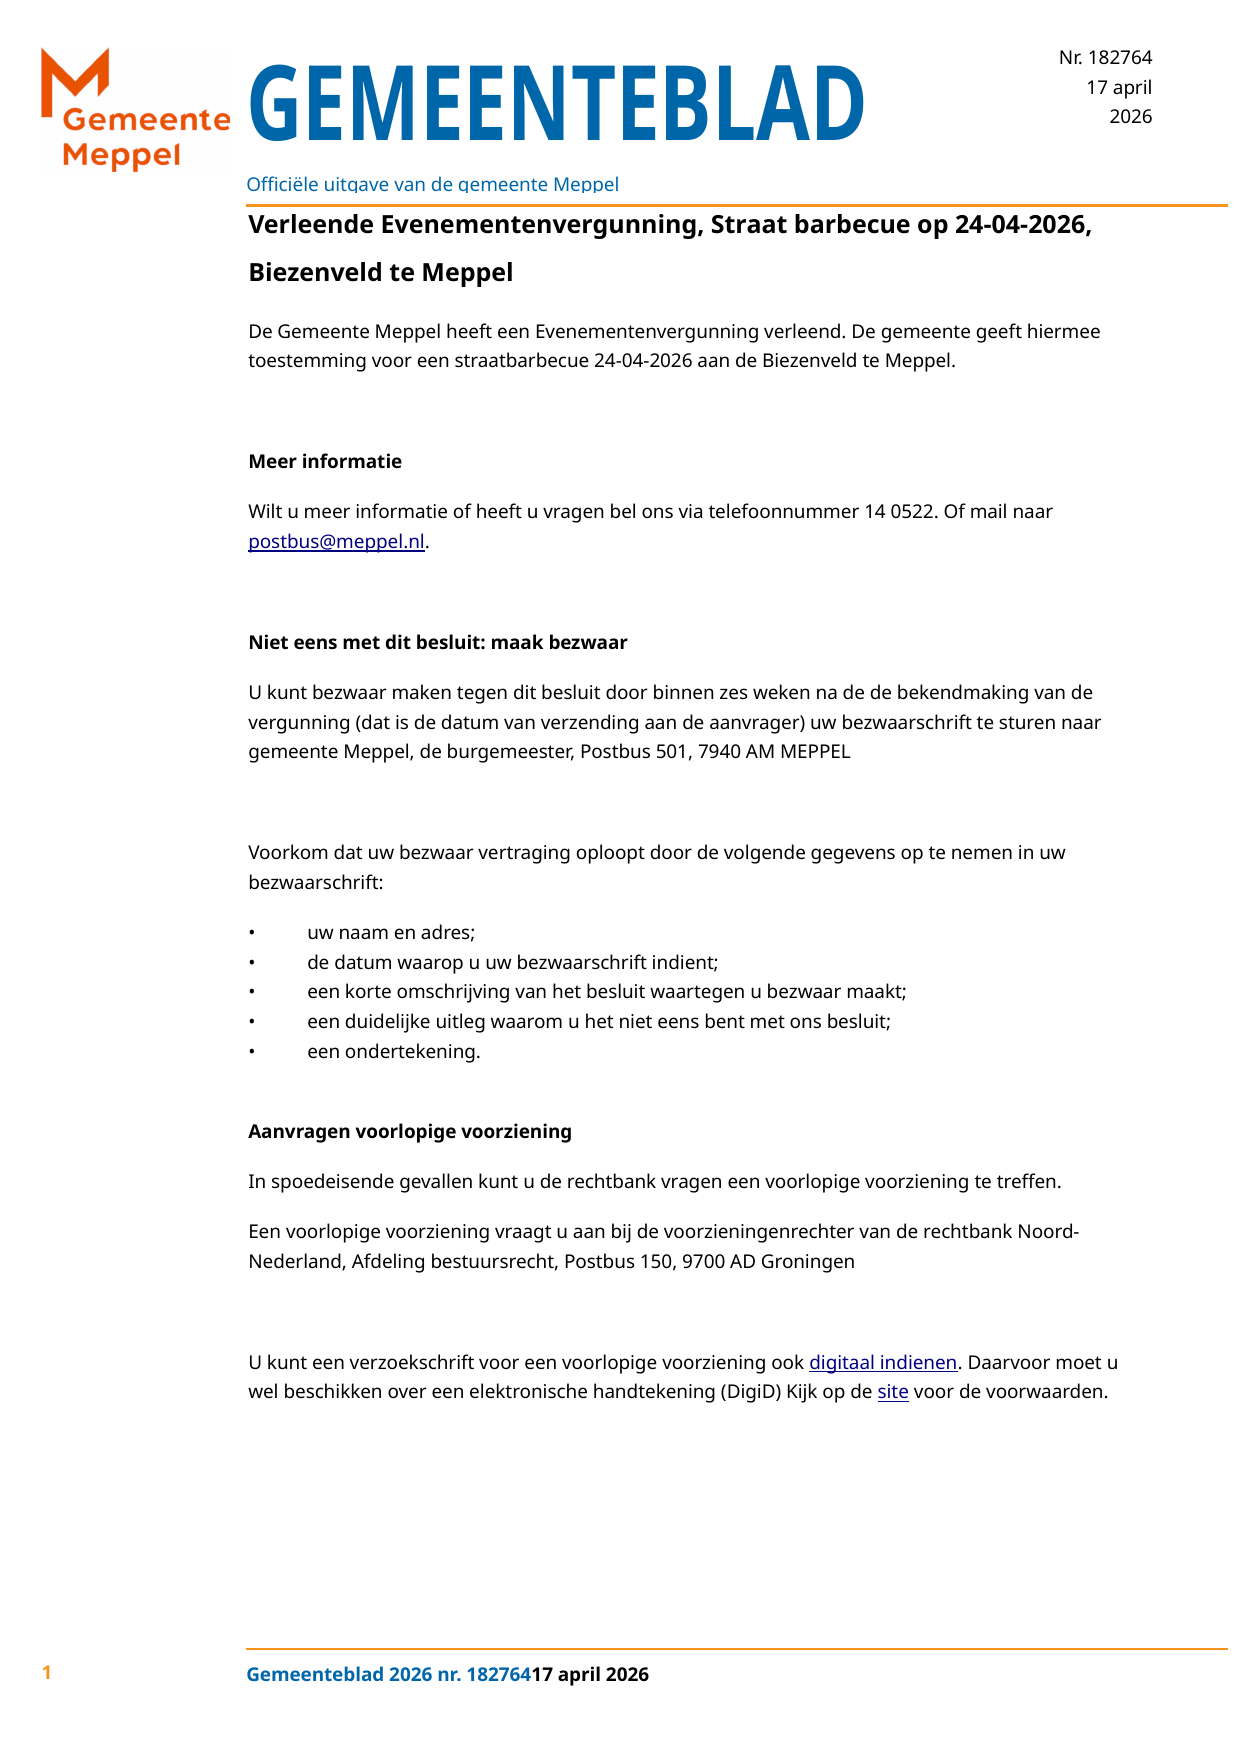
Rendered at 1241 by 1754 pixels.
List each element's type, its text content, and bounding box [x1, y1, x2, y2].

text Wilt u meer informatie of heeft u vragen bel ons via telefoonnummer 14 0522. Of mail naar postbus@meppel.nl. [248, 499, 1152, 554]
picture [41, 47, 231, 172]
text De Gemeente Meppel heeft een Evenementenvergunning verleend. De gemeente geeft hiermee toestemming voor een straatbarbecue 24-04-2026 aan de Biezenveld te Meppel. [248, 318, 1152, 373]
list een duidelijke uitleg waarom u het niet eens bent met ons besluit; [248, 1008, 1152, 1034]
text Verleende Evenementenvergunning, Straat barbecue op 24-04-2026, Biezenveld te Meppel [248, 207, 1152, 288]
list een korte omschrijving van het besluit waartegen u bezwaar maakt; [248, 979, 1152, 1004]
text Voorkom dat uw bezwaar vertraging oploopt door de volgende gegevens op te nemen in uw bezwaarschrift: [248, 839, 1152, 895]
text Aanvragen voorlopige voorziening [248, 1118, 1152, 1144]
text Niet eens met dit besluit: maak bezwaar [248, 629, 1152, 655]
text U kunt bezwaar maken tegen dit besluit door binnen zes weken na de de bekendmaking van de vergunning (dat is de datum van verzending aan de aanvrager) uw bezwaarschrift te sturen naar gemeente Meppel, de burgemeester, Postbus 501, 7940 AM MEPPEL [248, 679, 1152, 764]
list een ondertekening. [248, 1038, 1152, 1064]
list uw naam en adres; [248, 919, 1152, 945]
text U kunt een verzoekschrift voor een voorlopige voorziening ook digitaal indienen. Daarvoor moet u wel beschikken over een elektronische handtekening (DigiD) Kijk op de site voor de voorwaarden. [248, 1349, 1152, 1404]
text Meer informatie [248, 448, 1152, 474]
text In spoedeisende gevallen kunt u de rechtbank vragen een voorlopige voorziening te treffen. [248, 1168, 1152, 1194]
list de datum waarop u uw bezwaarschrift indient; [248, 949, 1152, 975]
text Een voorlopige voorziening vraagt u aan bij de voorzieningenrechter van de rechtbank Noord-Nederland, Afdeling bestuursrecht, Postbus 150, 9700 AD Groningen [248, 1219, 1152, 1274]
